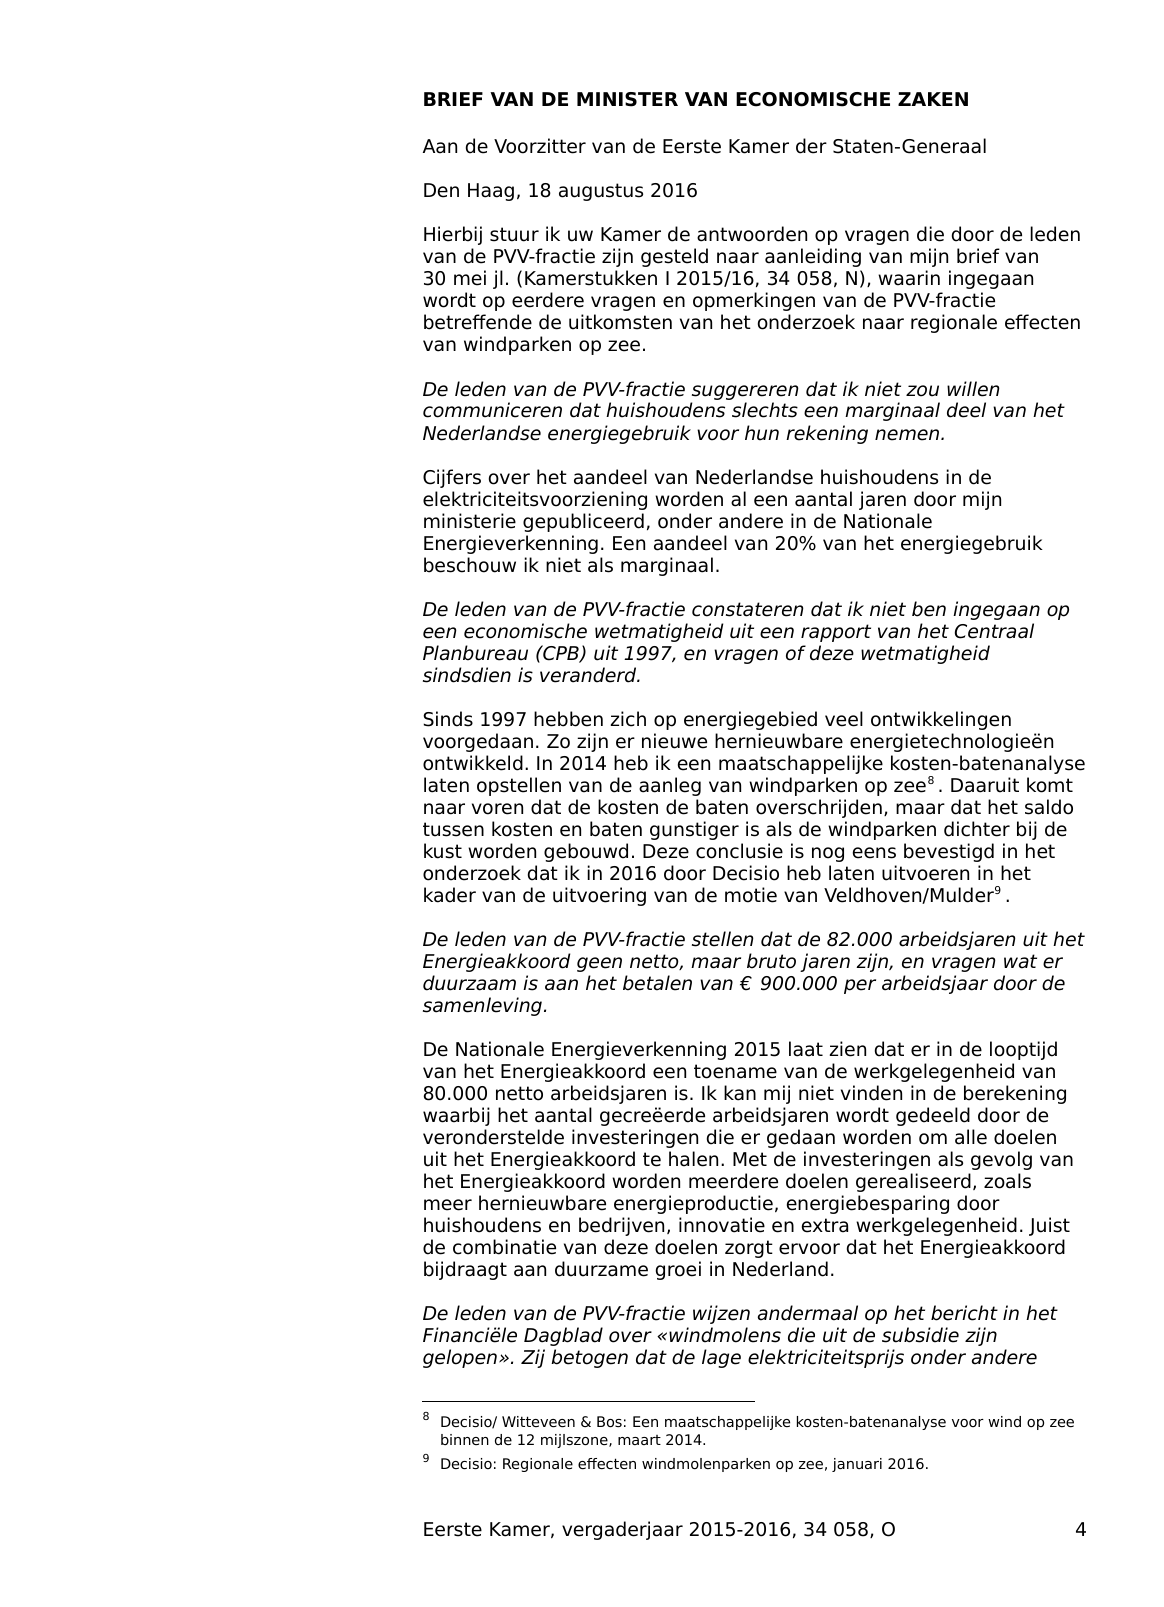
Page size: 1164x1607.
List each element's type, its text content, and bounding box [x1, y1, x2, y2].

text Aan de Voorzitter van de Eerste Kamer der Staten-Generaal [422, 136, 1087, 158]
text De leden van de PVV-fractie constateren dat ik niet ben ingegaan op een economische wetmatigheid uit een rapport van het Centraal Planbureau (CPB) uit 1997, en vragen of deze wetmatigheid sindsdien is veranderd. [422, 599, 1087, 687]
text Den Haag, 18 augustus 2016 [422, 180, 1087, 202]
text De leden van de PVV-fractie suggereren dat ik niet zou willen communiceren dat huishoudens slechts een marginaal deel van het Nederlandse energiegebruik voor hun rekening nemen. [422, 378, 1087, 444]
text Hierbij stuur ik uw Kamer de antwoorden op vragen die door de leden van de PVV-fractie zijn gesteld naar aanleiding van mijn brief van 30 mei jl. (Kamerstukken I 2015/16, 34 058, N), waarin ingegaan wordt op eerdere vragen en opmerkingen van de PVV-fractie betreffende de uitkomsten van het onderzoek naar regionale effecten van windparken op zee. [422, 224, 1087, 356]
text Sinds 1997 hebben zich op energiegebied veel ontwikkelingen voorgedaan. Zo zijn er nieuwe hernieuwbare energietechnologieën ontwikkeld. In 2014 heb ik een maatschappelijke kosten-batenanalyse laten opstellen van de aanleg van windparken op zee. Daaruit komt naar voren dat de kosten de baten overschrijden, maar dat het saldo tussen kosten en baten gunstiger is als de windparken dichter bij de kust worden gebouwd. Deze conclusie is nog eens bevestigd in het onderzoek dat ik in 2016 door Decisio heb laten uitvoeren in het kader van de uitvoering van de motie van Veldhoven/Mulder. [422, 709, 1087, 907]
text De leden van de PVV-fractie stellen dat de 82.000 arbeidsjaren uit het Energieakkoord geen netto, maar bruto jaren zijn, en vragen wat er duurzaam is aan het betalen van € 900.000 per arbeidsjaar door de samenleving. [422, 929, 1087, 1017]
text Decisio/ Witteveen & Bos: Een maatschappelijke kosten-batenanalyse voor wind op zee binnen de 12 mijlszone, maart 2014. [422, 1410, 1087, 1449]
text De Nationale Energieverkenning 2015 laat zien dat er in de looptijd van het Energieakkoord een toename van de werkgelegenheid van 80.000 netto arbeidsjaren is. Ik kan mij niet vinden in de berekening waarbij het aantal gecreëerde arbeidsjaren wordt gedeeld door de veronderstelde investeringen die er gedaan worden om alle doelen uit het Energieakkoord te halen. Met de investeringen als gevolg van het Energieakkoord worden meerdere doelen gerealiseerd, zoals meer hernieuwbare energieproductie, energiebesparing door huishoudens en bedrijven, innovatie en extra werkgelegenheid. Juist de combinatie van deze doelen zorgt ervoor dat het Energieakkoord bijdraagt aan duurzame groei in Nederland. [422, 1039, 1087, 1281]
text Cijfers over het aandeel van Nederlandse huishoudens in de elektriciteitsvoorziening worden al een aantal jaren door mijn ministerie gepubliceerd, onder andere in de Nationale Energieverkenning. Een aandeel van 20% van het energiegebruik beschouw ik niet als marginaal. [422, 467, 1087, 576]
subtitle BRIEF VAN DE MINISTER VAN ECONOMISCHE ZAKEN [422, 89, 1087, 111]
text De leden van de PVV-fractie wijzen andermaal op het bericht in het Financiële Dagblad over «windmolens die uit de subsidie zijn gelopen». Zij betogen dat de lage elektriciteitsprijs onder andere [422, 1303, 1087, 1369]
text Decisio: Regionale effecten windmolenparken op zee, januari 2016. [422, 1452, 1087, 1474]
